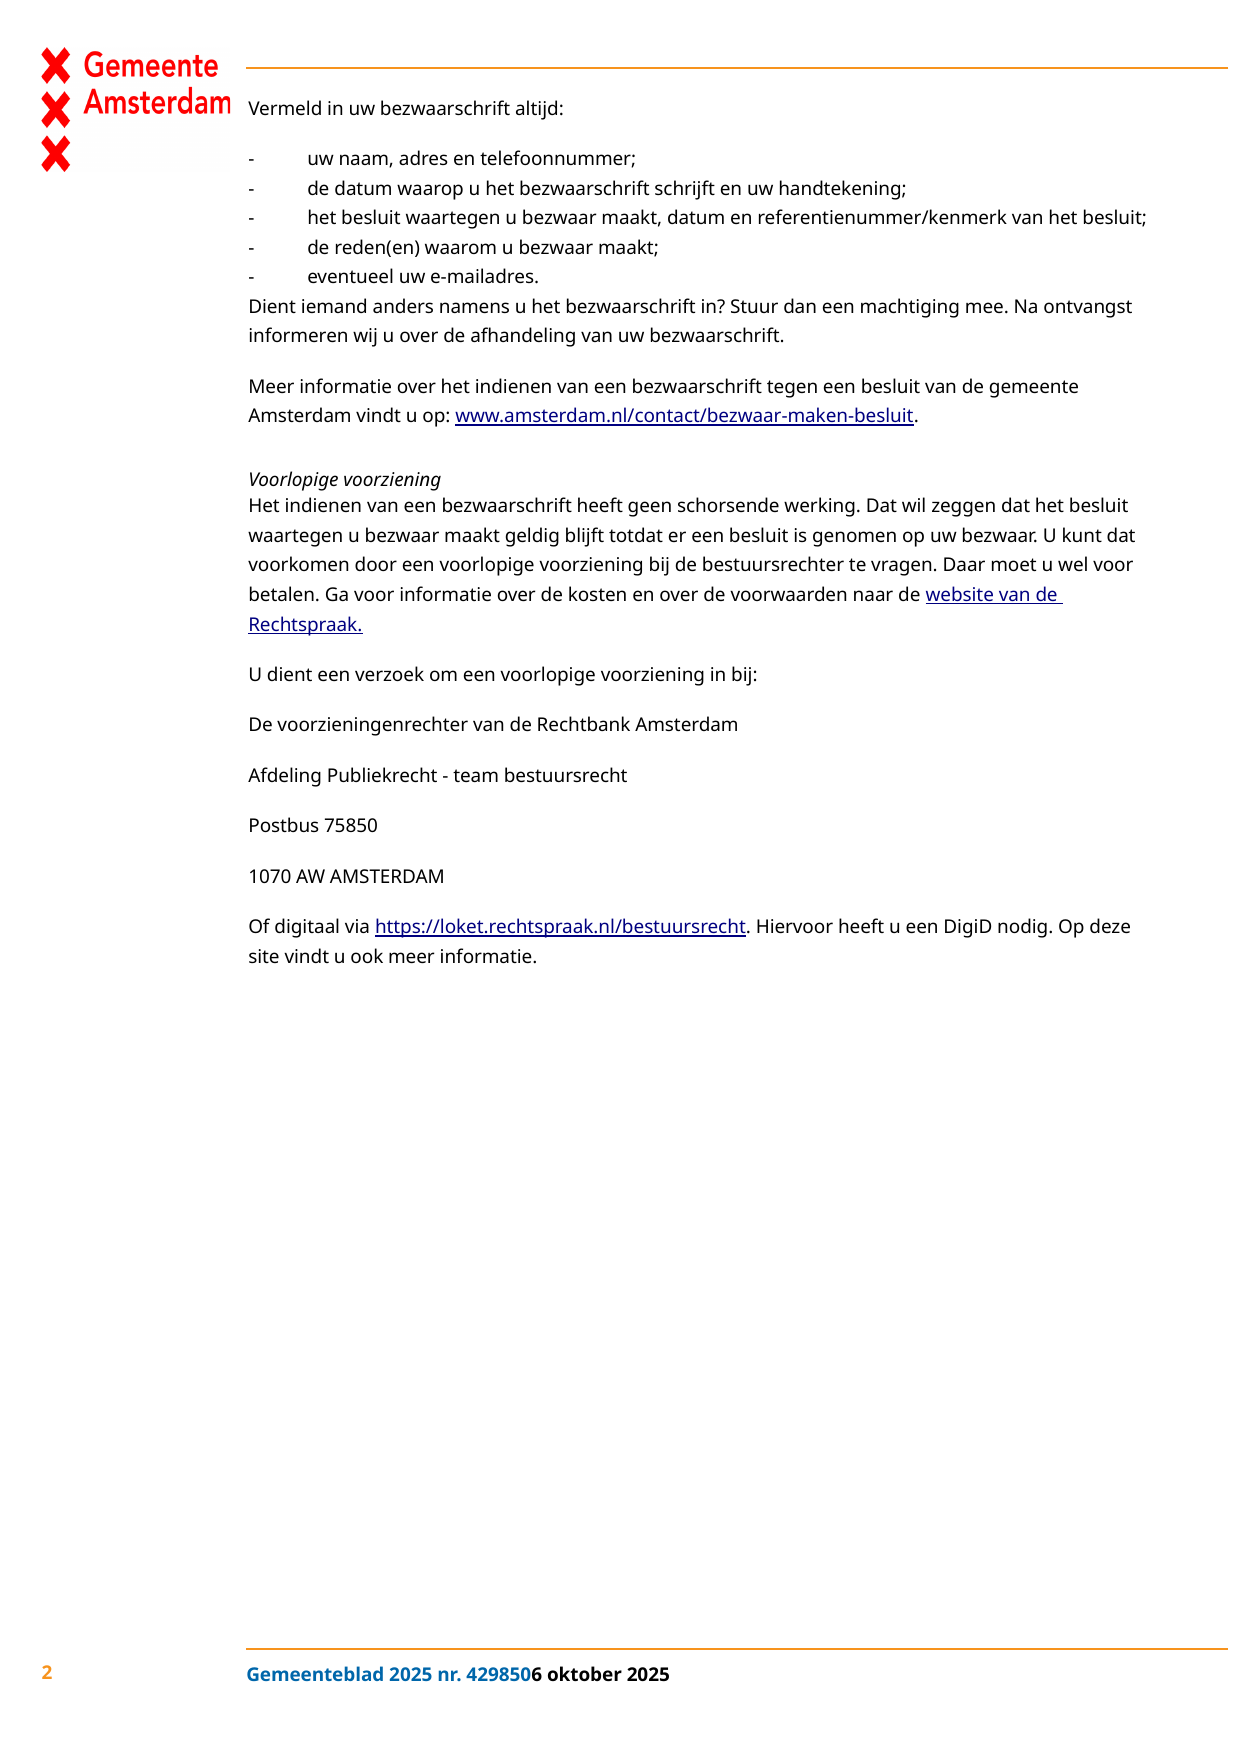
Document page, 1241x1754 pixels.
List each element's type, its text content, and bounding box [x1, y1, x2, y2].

picture [41, 47, 231, 172]
list uw naam, adres en telefoonnummer; [248, 145, 1152, 171]
list eventueel uw e-mailadres. [248, 263, 1152, 289]
list het besluit waartegen u bezwaar maakt, datum en referentienummer/kenmerk van het besluit; [248, 204, 1152, 230]
text 1070 AW AMSTERDAM [248, 863, 1152, 888]
text U dient een verzoek om een voorlopige voorziening in bij: [248, 661, 1152, 687]
text Vermeld in uw bezwaarschrift altijd: [248, 95, 1152, 121]
text Of digitaal via https://loket.rechtspraak.nl/bestuursrecht. Hiervoor heeft u een DigiD nodig. Op deze site vindt u ook meer informatie. [248, 913, 1152, 968]
text Dient iemand anders namens u het bezwaarschrift in? Stuur dan een machtiging mee. Na ontvangst informeren wij u over de afhandeling van uw bezwaarschrift. [248, 293, 1152, 348]
text Postbus 75850 [248, 812, 1152, 838]
text Afdeling Publiekrecht - team bestuursrecht [248, 762, 1152, 788]
text Voorlopige voorziening [248, 467, 1152, 492]
text De voorzieningenrechter van de Rechtbank Amsterdam [248, 712, 1152, 737]
text Het indienen van een bezwaarschrift heeft geen schorsende werking. Dat wil zeggen dat het besluit waartegen u bezwaar maakt geldig blijft totdat er een besluit is genomen op uw bezwaar. U kunt dat voorkomen door een voorlopige voorziening bij de bestuursrechter te vragen. Daar moet u wel voor betalen. Ga voor informatie over de kosten en over de voorwaarden naar de website van de Rechtspraak. [248, 492, 1152, 636]
list de datum waarop u het bezwaarschrift schrijft en uw handtekening; [248, 175, 1152, 201]
list de reden(en) waarom u bezwaar maakt; [248, 234, 1152, 260]
text Meer informatie over het indienen van een bezwaarschrift tegen een besluit van de gemeente Amsterdam vindt u op: www.amsterdam.nl/contact/bezwaar-maken-besluit. [248, 373, 1152, 428]
